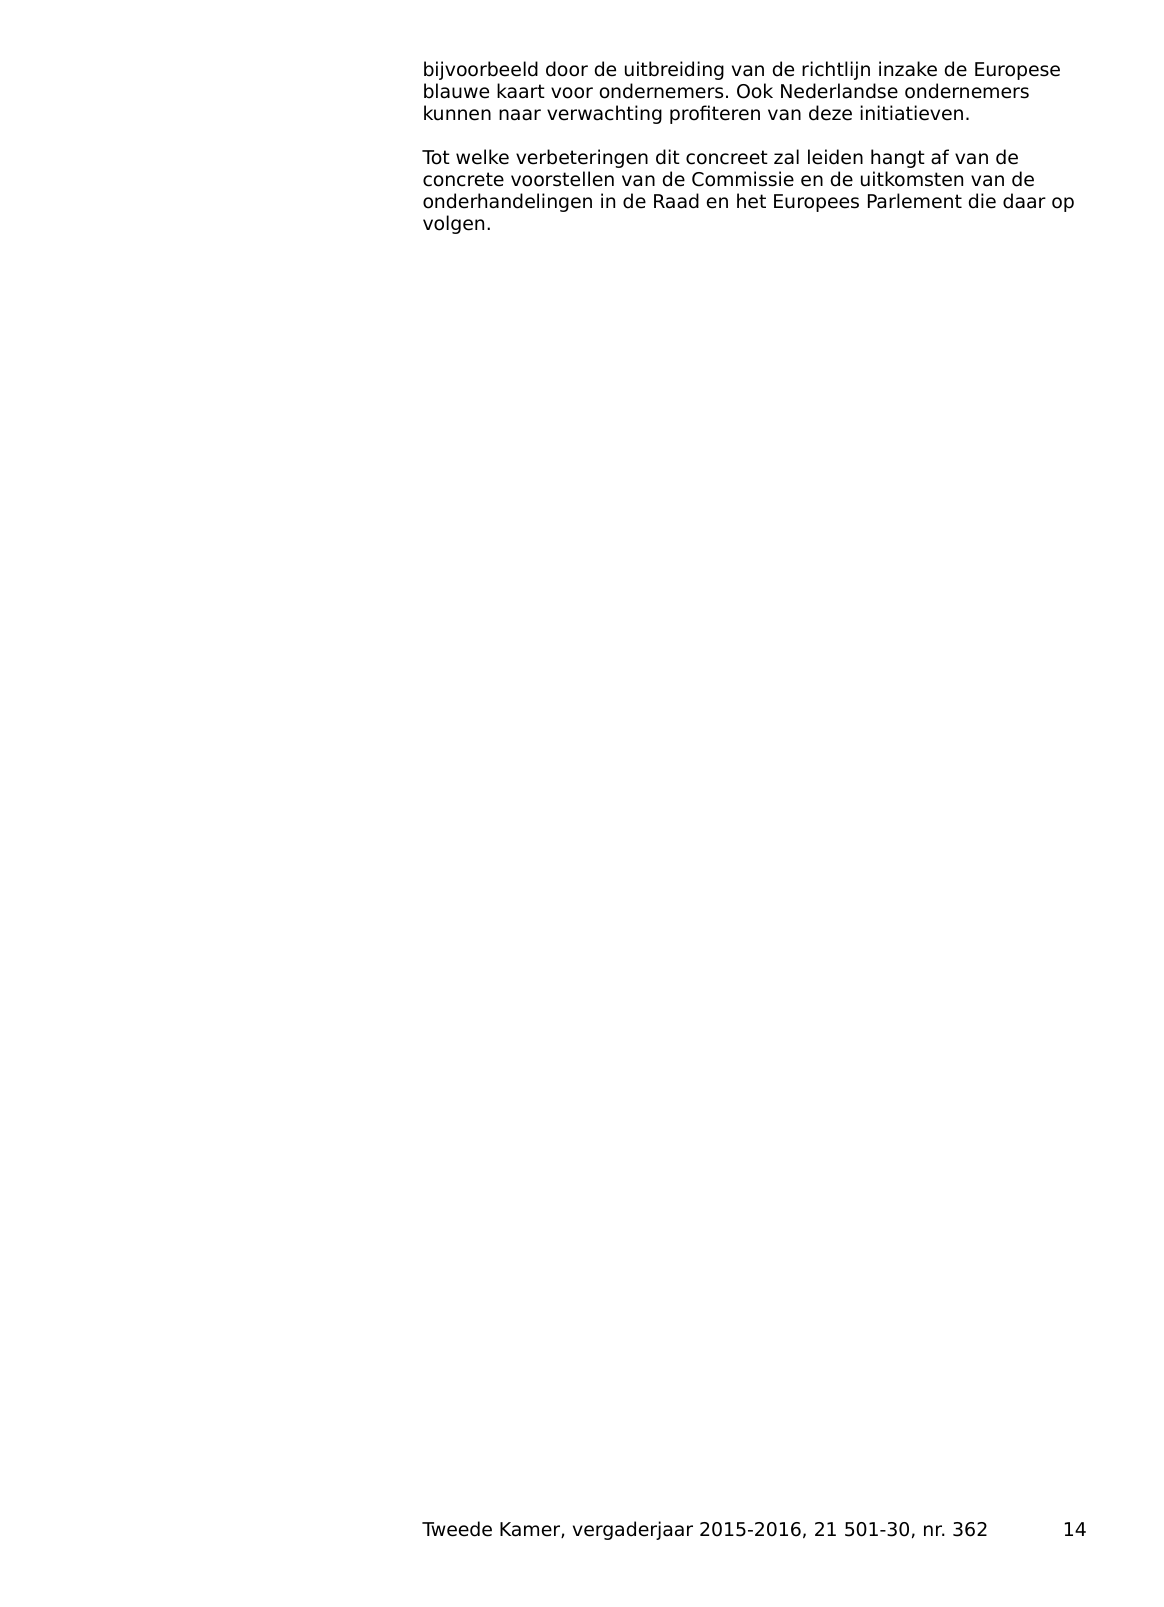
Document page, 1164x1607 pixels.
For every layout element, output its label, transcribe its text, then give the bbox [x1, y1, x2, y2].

text bijvoorbeeld door de uitbreiding van de richtlijn inzake de Europese blauwe kaart voor ondernemers. Ook Nederlandse ondernemers kunnen naar verwachting profiteren van deze initiatieven. [422, 59, 1087, 125]
text Tot welke verbeteringen dit concreet zal leiden hangt af van de concrete voorstellen van de Commissie en de uitkomsten van de onderhandelingen in de Raad en het Europees Parlement die daar op volgen. [422, 147, 1087, 235]
